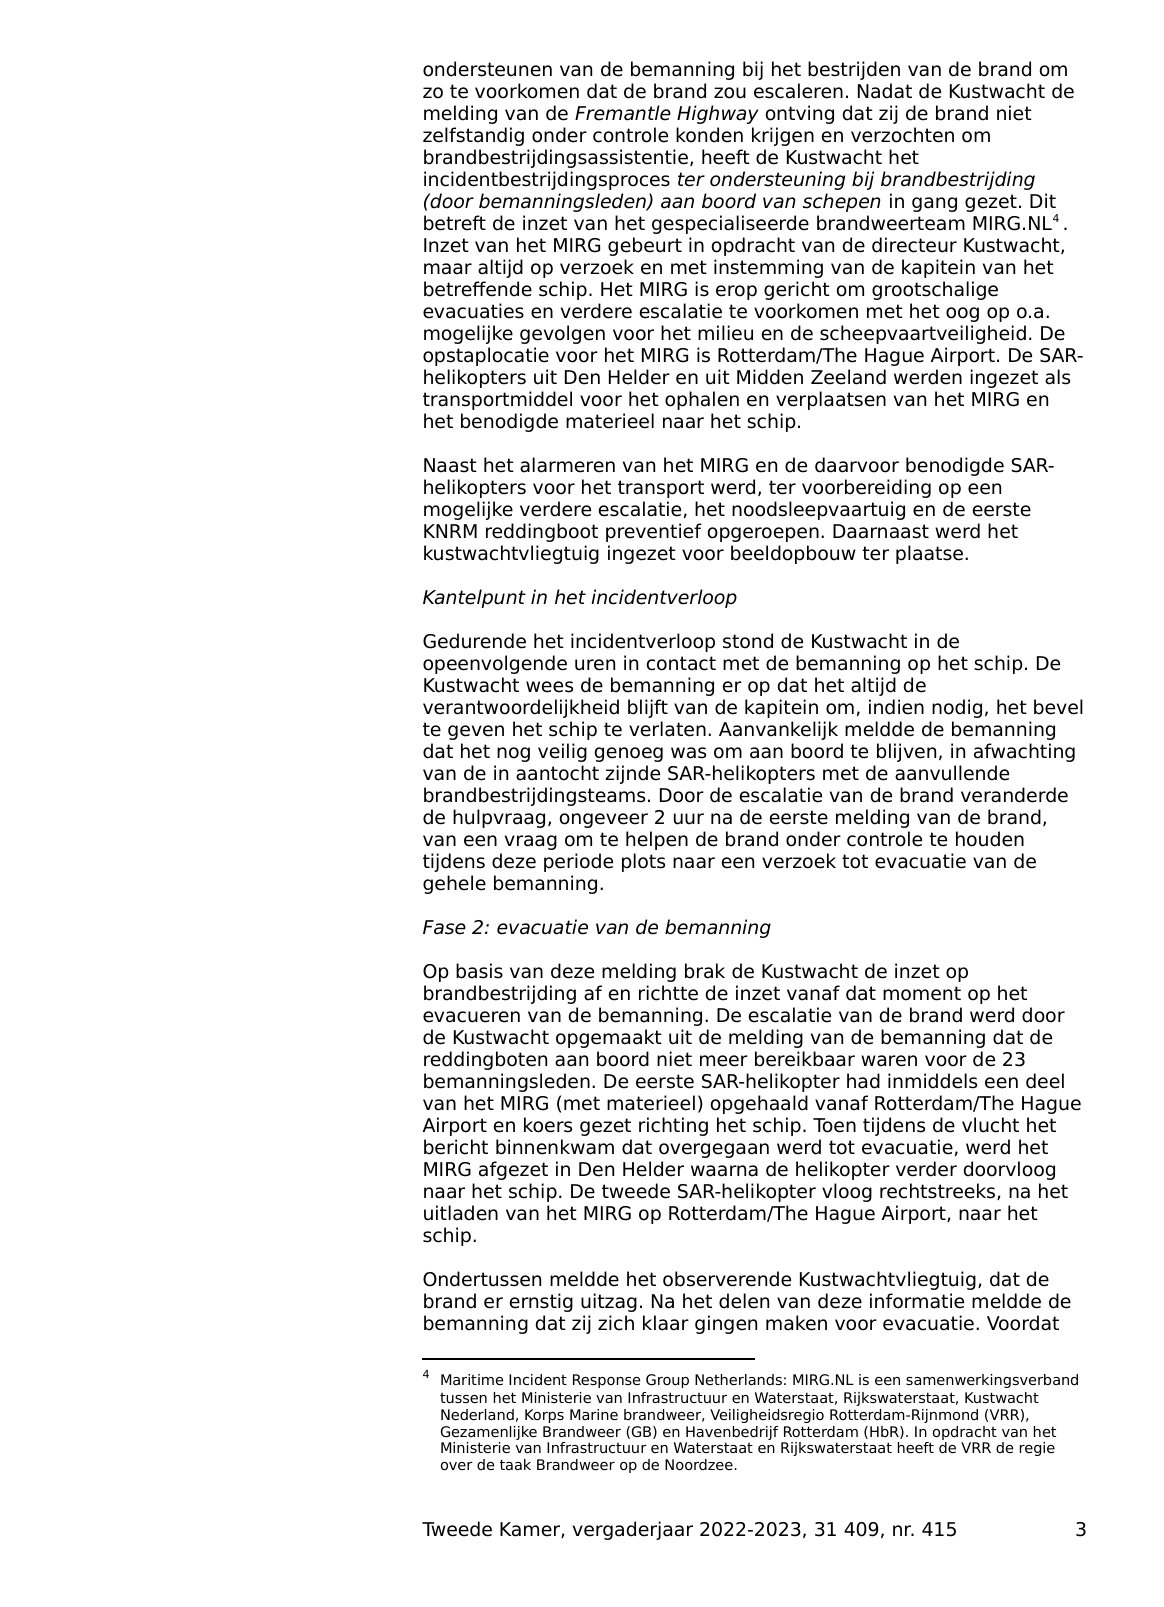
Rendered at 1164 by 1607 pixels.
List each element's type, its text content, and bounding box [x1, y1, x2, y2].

text Ondertussen meldde het observerende Kustwachtvliegtuig, dat de brand er ernstig uitzag. Na het delen van deze informatie meldde de bemanning dat zij zich klaar gingen maken voor evacuatie. Voordat [422, 1269, 1087, 1335]
text ondersteunen van de bemanning bij het bestrijden van de brand om zo te voorkomen dat de brand zou escaleren. Nadat de Kustwacht de melding van de Fremantle Highway ontving dat zij de brand niet zelfstandig onder controle konden krijgen en verzochten om brandbestrijdingsassistentie, heeft de Kustwacht het incidentbestrijdingsproces ter ondersteuning bij brandbestrijding (door bemanningsleden) aan boord van schepen in gang gezet. Dit betreft de inzet van het gespecialiseerde brandweerteam MIRG.NL. Inzet van het MIRG gebeurt in opdracht van de directeur Kustwacht, maar altijd op verzoek en met instemming van de kapitein van het betreffende schip. Het MIRG is erop gericht om grootschalige evacuaties en verdere escalatie te voorkomen met het oog op o.a. mogelijke gevolgen voor het milieu en de scheepvaartveiligheid. De opstaplocatie voor het MIRG is Rotterdam/The Hague Airport. De SAR-helikopters uit Den Helder en uit Midden Zeeland werden ingezet als transportmiddel voor het ophalen en verplaatsen van het MIRG en het benodigde materieel naar het schip. [422, 59, 1087, 433]
text Maritime Incident Response Group Netherlands: MIRG.NL is een samenwerkingsverband tussen het Ministerie van Infrastructuur en Waterstaat, Rijkswaterstaat, Kustwacht Nederland, Korps Marine brandweer, Veiligheidsregio Rotterdam-Rijnmond (VRR), Gezamenlijke Brandweer (GB) en Havenbedrijf Rotterdam (HbR). In opdracht van het Ministerie van Infrastructuur en Waterstaat en Rijkswaterstaat heeft de VRR de regie over de taak Brandweer op de Noordzee. [422, 1368, 1087, 1474]
subtitle Kantelpunt in het incidentverloop [422, 587, 1087, 609]
subtitle Fase 2: evacuatie van de bemanning [422, 917, 1087, 939]
text Gedurende het incidentverloop stond de Kustwacht in de opeenvolgende uren in contact met de bemanning op het schip. De Kustwacht wees de bemanning er op dat het altijd de verantwoordelijkheid blijft van de kapitein om, indien nodig, het bevel te geven het schip te verlaten. Aanvankelijk meldde de bemanning dat het nog veilig genoeg was om aan boord te blijven, in afwachting van de in aantocht zijnde SAR-helikopters met de aanvullende brandbestrijdingsteams. Door de escalatie van de brand veranderde de hulpvraag, ongeveer 2 uur na de eerste melding van de brand, van een vraag om te helpen de brand onder controle te houden tijdens deze periode plots naar een verzoek tot evacuatie van de gehele bemanning. [422, 631, 1087, 895]
text Naast het alarmeren van het MIRG en de daarvoor benodigde SAR-helikopters voor het transport werd, ter voorbereiding op een mogelijke verdere escalatie, het noodsleepvaartuig en de eerste KNRM reddingboot preventief opgeroepen. Daarnaast werd het kustwachtvliegtuig ingezet voor beeldopbouw ter plaatse. [422, 455, 1087, 565]
text Op basis van deze melding brak de Kustwacht de inzet op brandbestrijding af en richtte de inzet vanaf dat moment op het evacueren van de bemanning. De escalatie van de brand werd door de Kustwacht opgemaakt uit de melding van de bemanning dat de reddingboten aan boord niet meer bereikbaar waren voor de 23 bemanningsleden. De eerste SAR-helikopter had inmiddels een deel van het MIRG (met materieel) opgehaald vanaf Rotterdam/The Hague Airport en koers gezet richting het schip. Toen tijdens de vlucht het bericht binnenkwam dat overgegaan werd tot evacuatie, werd het MIRG afgezet in Den Helder waarna de helikopter verder doorvloog naar het schip. De tweede SAR-helikopter vloog rechtstreeks, na het uitladen van het MIRG op Rotterdam/The Hague Airport, naar het schip. [422, 961, 1087, 1247]
